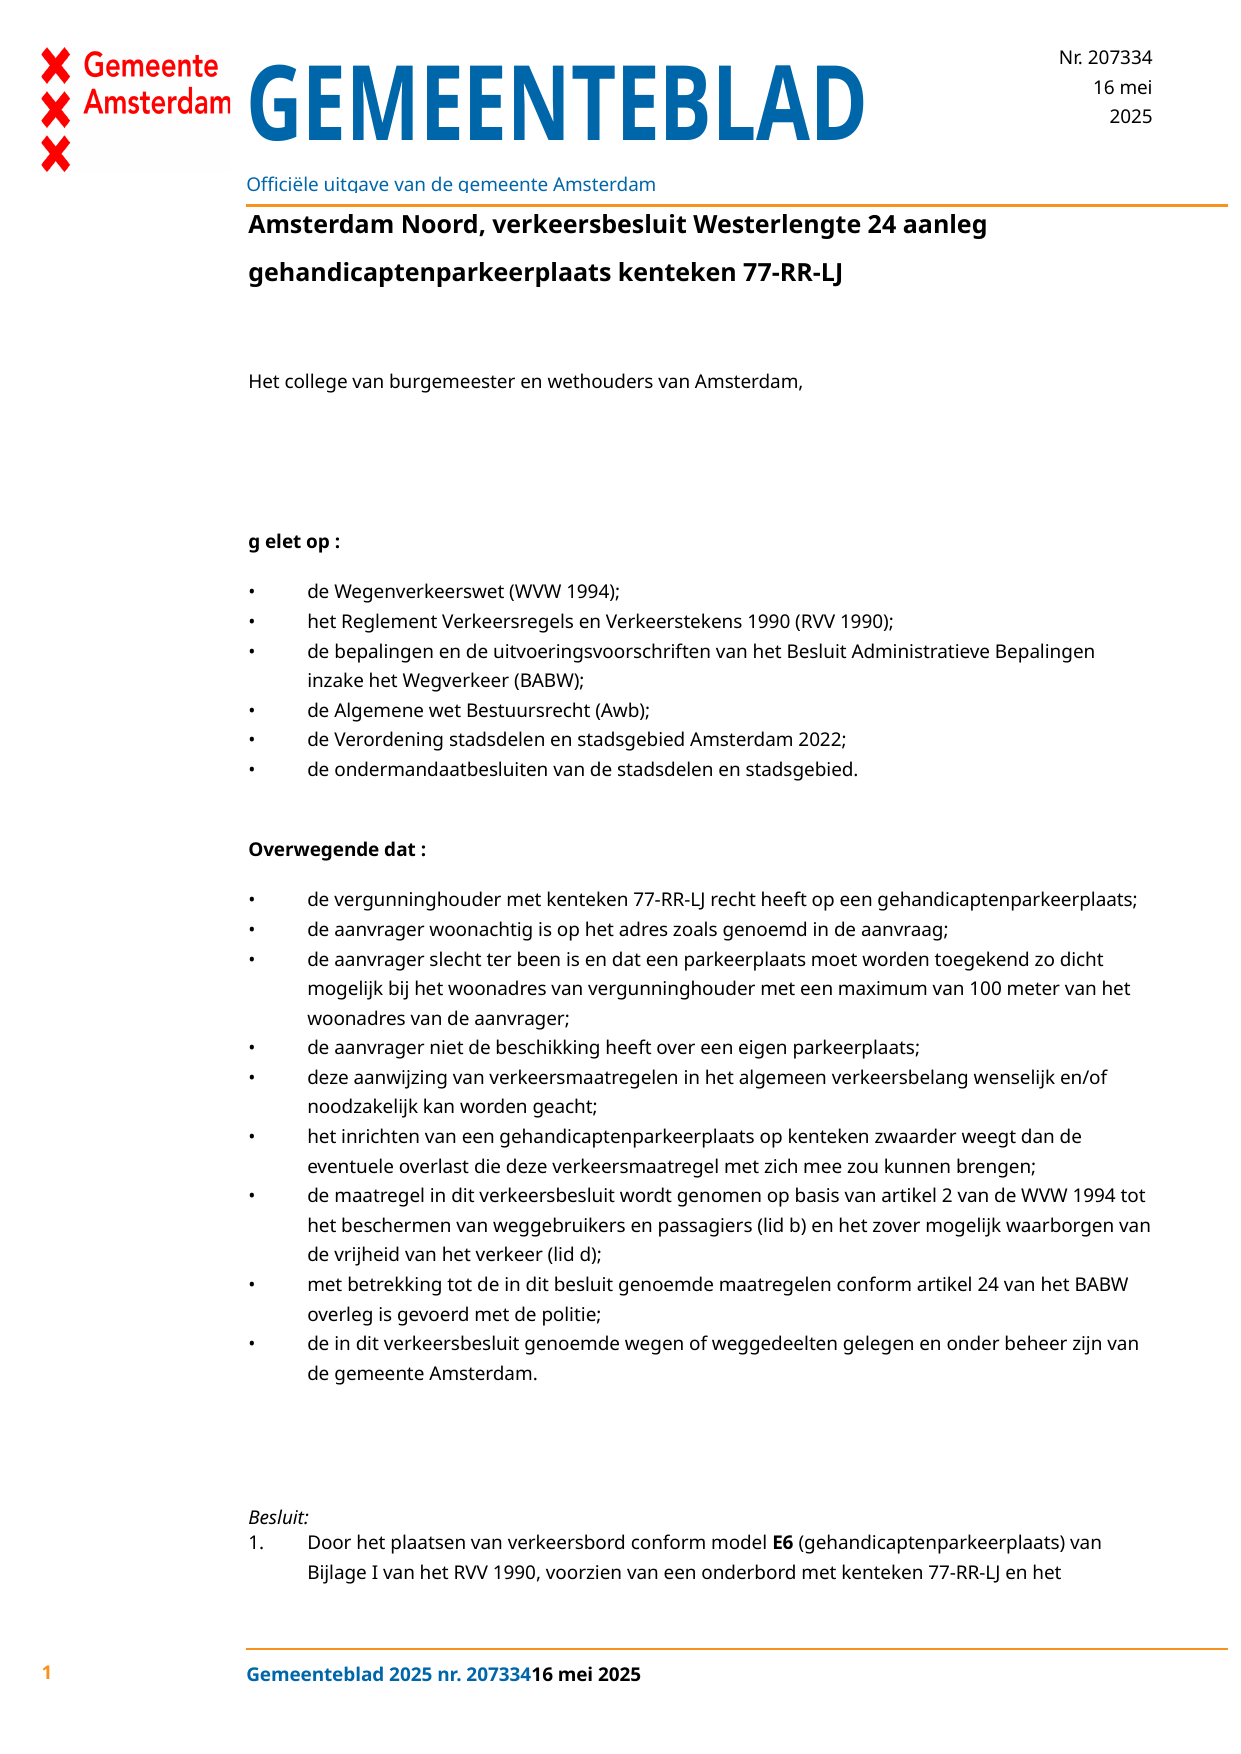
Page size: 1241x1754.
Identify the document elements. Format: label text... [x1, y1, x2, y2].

list de aanvrager niet de beschikking heeft over een eigen parkeerplaats; [248, 1034, 1152, 1060]
list de Wegenverkeerswet (WVW 1994); [248, 579, 1152, 604]
text Amsterdam Noord, verkeersbesluit Westerlengte 24 aanleg gehandicaptenparkeerplaats kenteken 77-RR-LJ [248, 207, 1152, 288]
list deze aanwijzing van verkeersmaatregelen in het algemeen verkeersbelang wenselijk en/of noodzakelijk kan worden geacht; [248, 1064, 1152, 1119]
list de maatregel in dit verkeersbesluit wordt genomen op basis van artikel 2 van de WVW 1994 tot het beschermen van weggebruikers en passagiers (lid b) en het zover mogelijk waarborgen van de vrijheid van het verkeer (lid d); [248, 1182, 1152, 1267]
list de bepalingen en de uitvoeringsvoorschriften van het Besluit Administratieve Bepalingen inzake het Wegverkeer (BABW); [248, 638, 1152, 693]
list Door het plaatsen van verkeersbord conform model E6 (gehandicaptenparkeerplaats) van Bijlage I van het RVV 1990, voorzien van een onderbord met kenteken 77-RR-LJ en het [248, 1529, 1152, 1585]
list de aanvrager slecht ter been is en dat een parkeerplaats moet worden toegekend zo dicht mogelijk bij het woonadres van vergunninghouder met een maximum van 100 meter van het woonadres van de aanvrager; [248, 946, 1152, 1031]
text g elet op : [248, 528, 1152, 554]
list het inrichten van een gehandicaptenparkeerplaats op kenteken zwaarder weegt dan de eventuele overlast die deze verkeersmaatregel met zich mee zou kunnen brengen; [248, 1123, 1152, 1178]
list de vergunninghouder met kenteken 77-RR-LJ recht heeft op een gehandicaptenparkeerplaats; [248, 887, 1152, 912]
text Het college van burgemeester en wethouders van Amsterdam, [248, 368, 1152, 394]
list de Verordening stadsdelen en stadsgebied Amsterdam 2022; [248, 727, 1152, 752]
list de Algemene wet Bestuursrecht (Awb); [248, 697, 1152, 723]
list de ondermandaatbesluiten van de stadsdelen en stadsgebied. [248, 756, 1152, 782]
text Overwegende dat : [248, 836, 1152, 862]
list het Reglement Verkeersregels en Verkeerstekens 1990 (RVV 1990); [248, 608, 1152, 634]
list de aanvrager woonachtig is op het adres zoals genoemd in de aanvraag; [248, 916, 1152, 942]
list met betrekking tot de in dit besluit genoemde maatregelen conform artikel 24 van het BABW overleg is gevoerd met de politie; [248, 1271, 1152, 1326]
list de in dit verkeersbesluit genoemde wegen of weggedeelten gelegen en onder beheer zijn van de gemeente Amsterdam. [248, 1330, 1152, 1386]
picture [41, 47, 231, 172]
text Besluit: [248, 1504, 1152, 1529]
